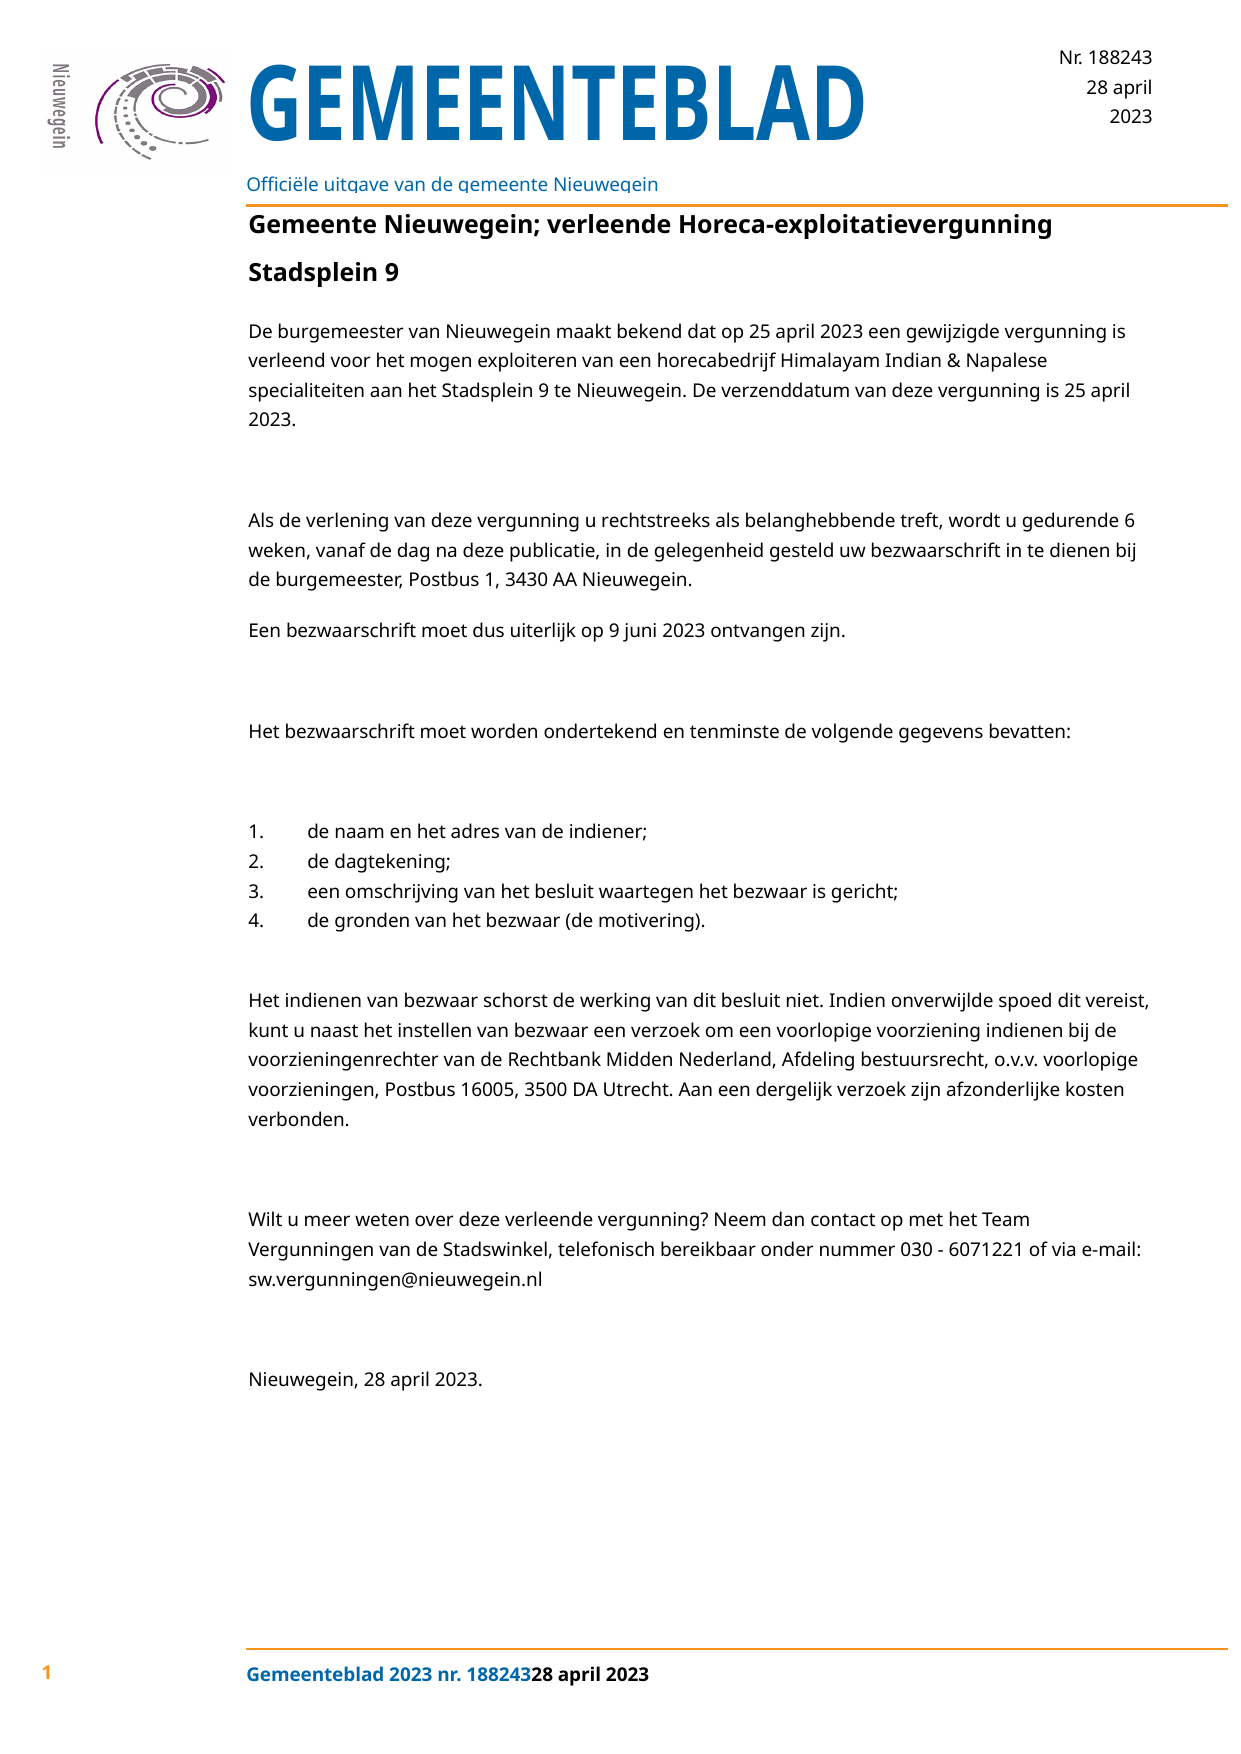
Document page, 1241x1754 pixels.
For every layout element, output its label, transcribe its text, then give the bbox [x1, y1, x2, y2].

list de naam en het adres van de indiener; [248, 819, 1152, 844]
text Nieuwegein, 28 april 2023. [248, 1367, 1152, 1392]
list een omschrijving van het besluit waartegen het bezwaar is gericht; [248, 878, 1152, 904]
list de gronden van het bezwaar (de motivering). [248, 907, 1152, 933]
list de dagtekening; [248, 848, 1152, 874]
picture [41, 47, 231, 172]
text Als de verlening van deze vergunning u rechtstreeks als belanghebbende treft, wordt u gedurende 6 weken, vanaf de dag na deze publicatie, in de gelegenheid gesteld uw bezwaarschrift in te dienen bij de burgemeester, Postbus 1, 3430 AA Nieuwegein. [248, 507, 1152, 592]
text Een bezwaarschrift moet dus uiterlijk op 9 juni 2023 ontvangen zijn. [248, 617, 1152, 643]
text Wilt u meer weten over deze verleende vergunning? Neem dan contact op met het Team Vergunningen van de Stadswinkel, telefonisch bereikbaar onder nummer 030 - 6071221 of via e-mail: sw.vergunningen@nieuwegein.nl [248, 1207, 1152, 1292]
text De burgemeester van Nieuwegein maakt bekend dat op 25 april 2023 een gewijzigde vergunning is verleend voor het mogen exploiteren van een horecabedrijf Himalayam Indian & Napalese specialiteiten aan het Stadsplein 9 te Nieuwegein. De verzenddatum van deze vergunning is 25 april 2023. [248, 318, 1152, 432]
text Het indienen van bezwaar schorst de werking van dit besluit niet. Indien onverwijlde spoed dit vereist, kunt u naast het instellen van bezwaar een verzoek om een voorlopige voorziening indienen bij de voorzieningenrechter van de Rechtbank Midden Nederland, Afdeling bestuursrecht, o.v.v. voorlopige voorzieningen, Postbus 16005, 3500 DA Utrecht. Aan een dergelijk verzoek zijn afzonderlijke kosten verbonden. [248, 987, 1152, 1132]
text Het bezwaarschrift moet worden ondertekend en tenminste de volgende gegevens bevatten: [248, 718, 1152, 744]
text Gemeente Nieuwegein; verleende Horeca-exploitatievergunning Stadsplein 9 [248, 207, 1152, 288]
